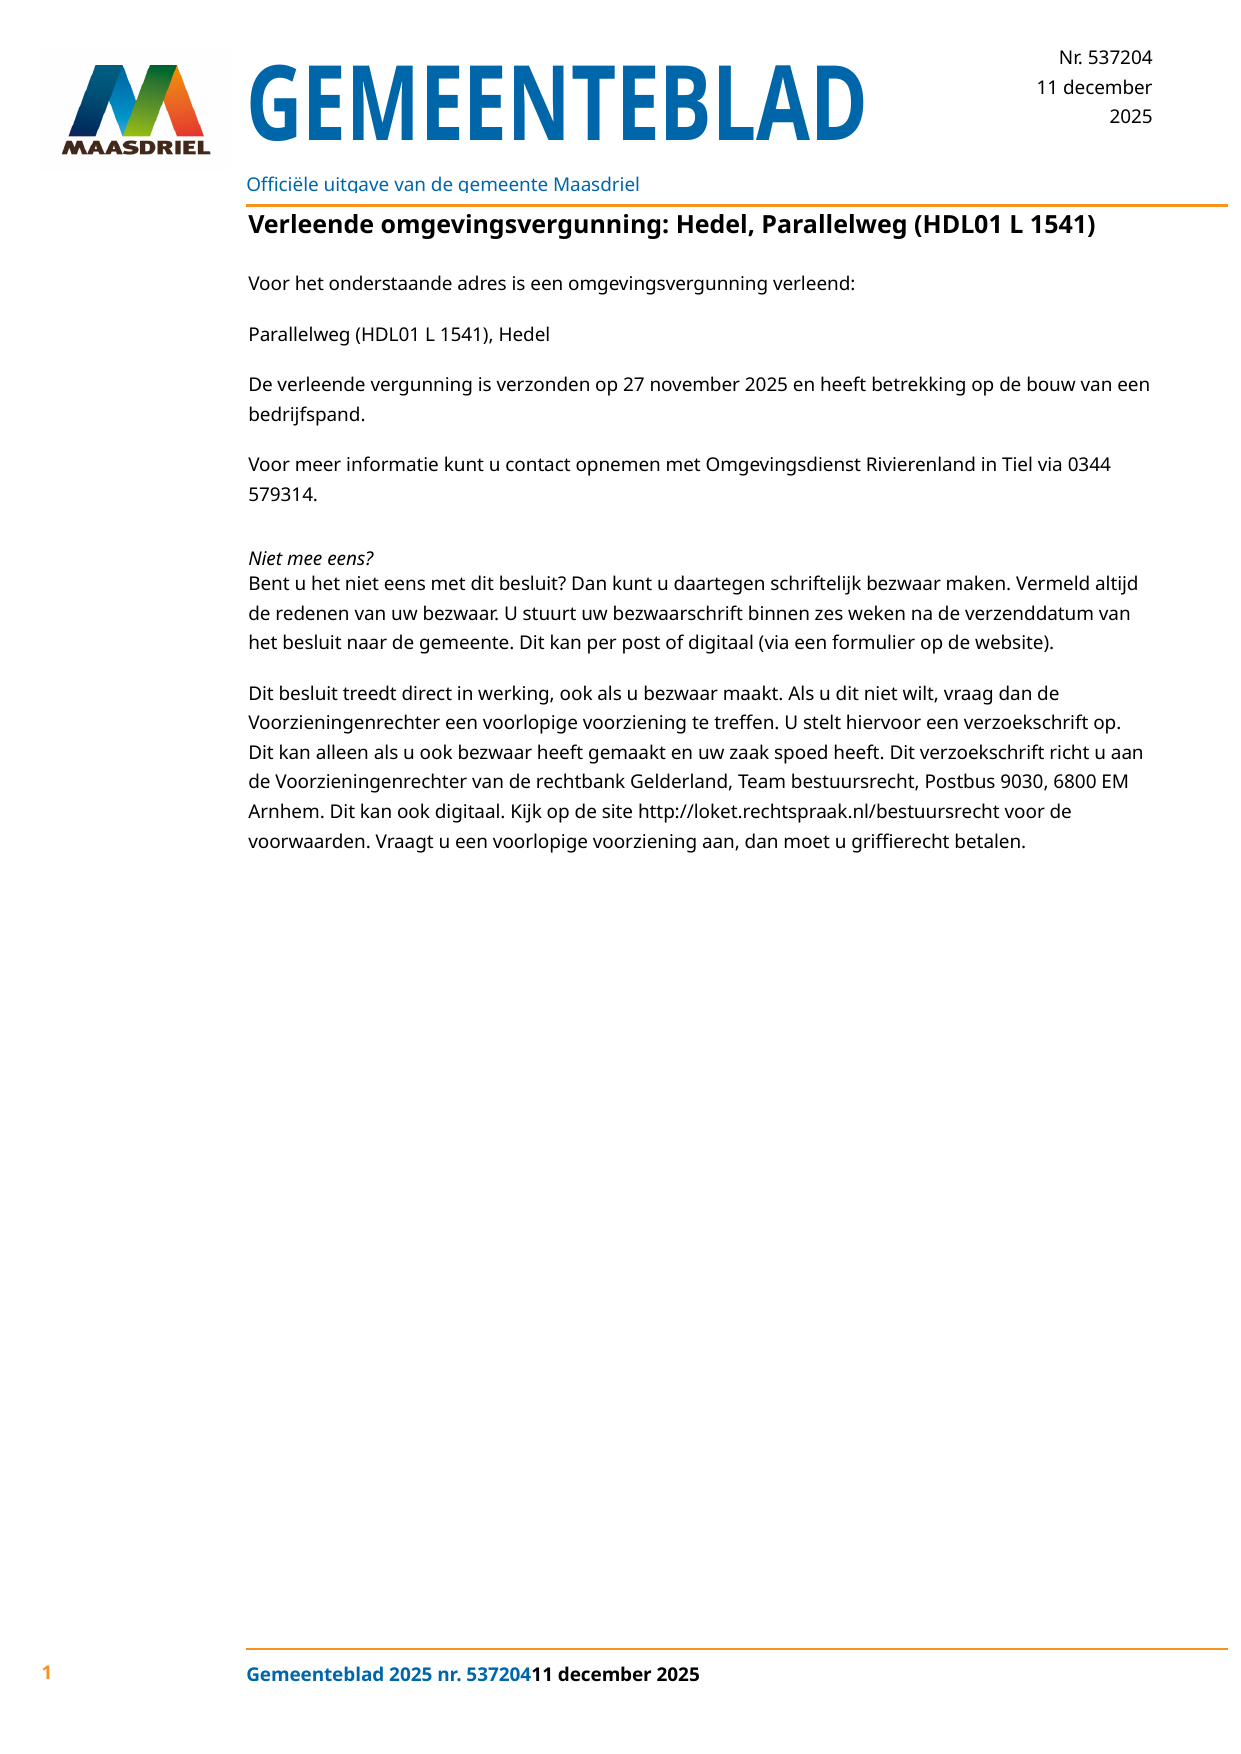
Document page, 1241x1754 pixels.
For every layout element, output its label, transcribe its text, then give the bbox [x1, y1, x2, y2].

picture [41, 47, 231, 172]
text De verleende vergunning is verzonden op 27 november 2025 en heeft betrekking op de bouw van een bedrijfspand. [248, 371, 1152, 426]
text Parallelweg (HDL01 L 1541), Hedel [248, 321, 1152, 346]
text Bent u het niet eens met dit besluit? Dan kunt u daartegen schriftelijk bezwaar maken. Vermeld altijd de redenen van uw bezwaar. U stuurt uw bezwaarschrift binnen zes weken na de verzenddatum van het besluit naar de gemeente. Dit kan per post of digitaal (via een formulier op de website). [248, 570, 1152, 655]
text Voor het onderstaande adres is een omgevingsvergunning verleend: [248, 270, 1152, 296]
text Voor meer informatie kunt u contact opnemen met Omgevingsdienst Rivierenland in Tiel via 0344 579314. [248, 451, 1152, 506]
text Dit besluit treedt direct in werking, ook als u bezwaar maakt. Als u dit niet wilt, vraag dan de Voorzieningenrechter een voorlopige voorziening te treffen. U stelt hiervoor een verzoekschrift op. Dit kan alleen als u ook bezwaar heeft gemaakt en uw zaak spoed heeft. Dit verzoekschrift richt u aan de Voorzieningenrechter van de rechtbank Gelderland, Team bestuursrecht, Postbus 9030, 6800 EM Arnhem. Dit kan ook digitaal. Kijk op de site http://loket.rechtspraak.nl/bestuursrecht voor de voorwaarden. Vraagt u een voorlopige voorziening aan, dan moet u griffierecht betalen. [248, 680, 1152, 854]
text Verleende omgevingsvergunning: Hedel, Parallelweg (HDL01 L 1541) [248, 207, 1152, 241]
text Niet mee eens? [248, 545, 1152, 570]
